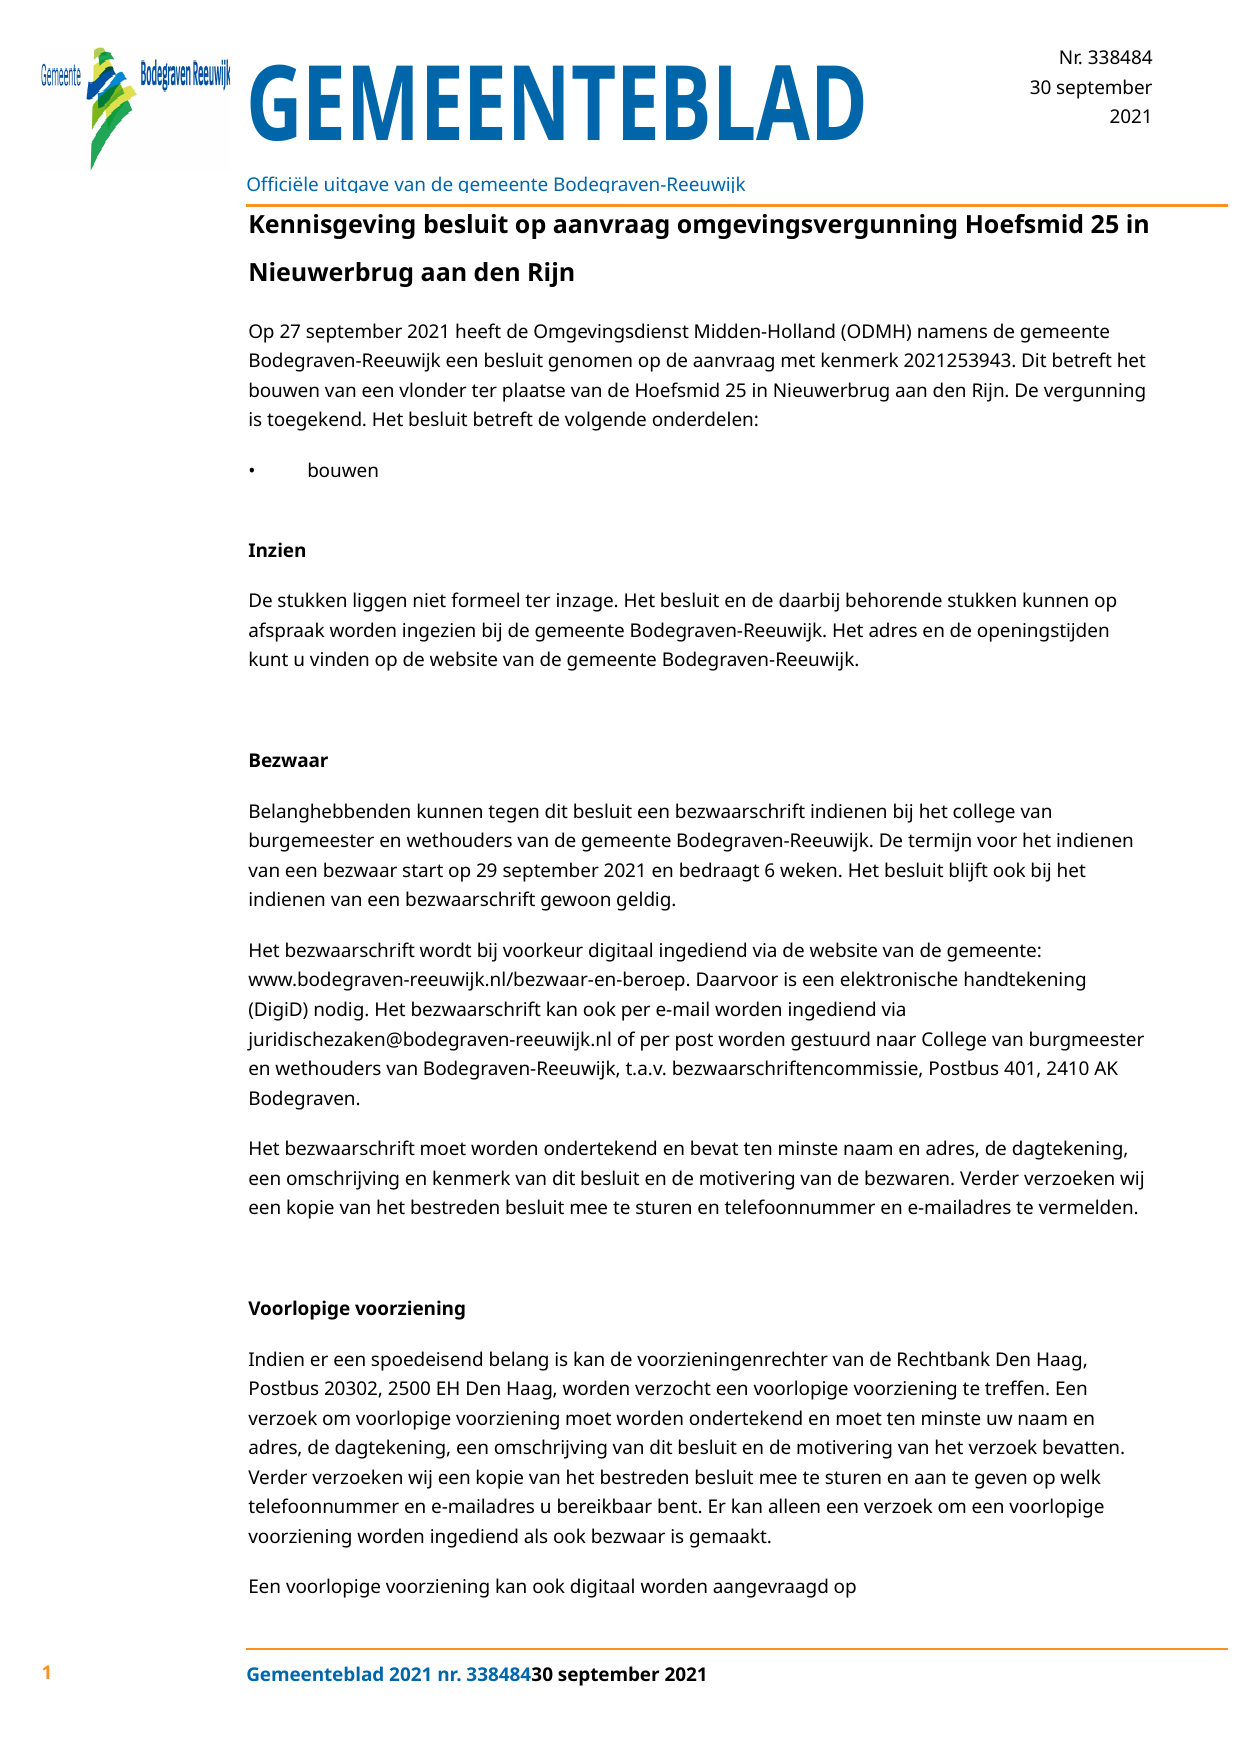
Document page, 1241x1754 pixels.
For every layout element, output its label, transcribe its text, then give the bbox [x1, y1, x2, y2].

text Het bezwaarschrift moet worden ondertekend en bevat ten minste naam en adres, de dagtekening, een omschrijving en kenmerk van dit besluit en de motivering van de bezwaren. Verder verzoeken wij een kopie van het bestreden besluit mee te sturen en telefoonnummer en e-mailadres te vermelden. [248, 1135, 1152, 1220]
text Een voorlopige voorziening kan ook digitaal worden aangevraagd op [248, 1574, 1152, 1599]
text Kennisgeving besluit op aanvraag omgevingsvergunning Hoefsmid 25 in Nieuwerbrug aan den Rijn [248, 207, 1152, 288]
text De stukken liggen niet formeel ter inzage. Het besluit en de daarbij behorende stukken kunnen op afspraak worden ingezien bij de gemeente Bodegraven-Reeuwijk. Het adres en de openingstijden kunt u vinden op de website van de gemeente Bodegraven-Reeuwijk. [248, 587, 1152, 672]
text Op 27 september 2021 heeft de Omgevingsdienst Midden-Holland (ODMH) namens de gemeente Bodegraven-Reeuwijk een besluit genomen op de aanvraag met kenmerk 2021253943. Dit betreft het bouwen van een vlonder ter plaatse van de Hoefsmid 25 in Nieuwerbrug aan den Rijn. De vergunning is toegekend. Het besluit betreft de volgende onderdelen: [248, 318, 1152, 432]
text Indien er een spoedeisend belang is kan de voorzieningenrechter van de Rechtbank Den Haag, Postbus 20302, 2500 EH Den Haag, worden verzocht een voorlopige voorziening te treffen. Een verzoek om voorlopige voorziening moet worden ondertekend en moet ten minste uw naam en adres, de dagtekening, een omschrijving van dit besluit en de motivering van het verzoek bevatten. Verder verzoeken wij een kopie van het bestreden besluit mee te sturen en aan te geven op welk telefoonnummer en e-mailadres u bereikbaar bent. Er kan alleen een verzoek om een voorlopige voorziening worden ingediend als ook bezwaar is gemaakt. [248, 1346, 1152, 1549]
text Belanghebbenden kunnen tegen dit besluit een bezwaarschrift indienen bij het college van burgemeester en wethouders van de gemeente Bodegraven-Reeuwijk. De termijn voor het indienen van een bezwaar start op 29 september 2021 en bedraagt 6 weken. Het besluit blijft ook bij het indienen van een bezwaarschrift gewoon geldig. [248, 798, 1152, 912]
text Inzien [248, 537, 1152, 563]
text Voorlopige voorziening [248, 1295, 1152, 1321]
picture [41, 47, 231, 172]
text Bezwaar [248, 747, 1152, 773]
text Het bezwaarschrift wordt bij voorkeur digitaal ingediend via de website van de gemeente: www.bodegraven-reeuwijk.nl/bezwaar-en-beroep. Daarvoor is een elektronische handtekening (DigiD) nodig. Het bezwaarschrift kan ook per e-mail worden ingediend via juridischezaken@bodegraven-reeuwijk.nl of per post worden gestuurd naar College van burgmeester en wethouders van Bodegraven-Reeuwijk, t.a.v. bezwaarschriftencommissie, Postbus 401, 2410 AK Bodegraven. [248, 937, 1152, 1111]
list bouwen [248, 457, 1152, 483]
